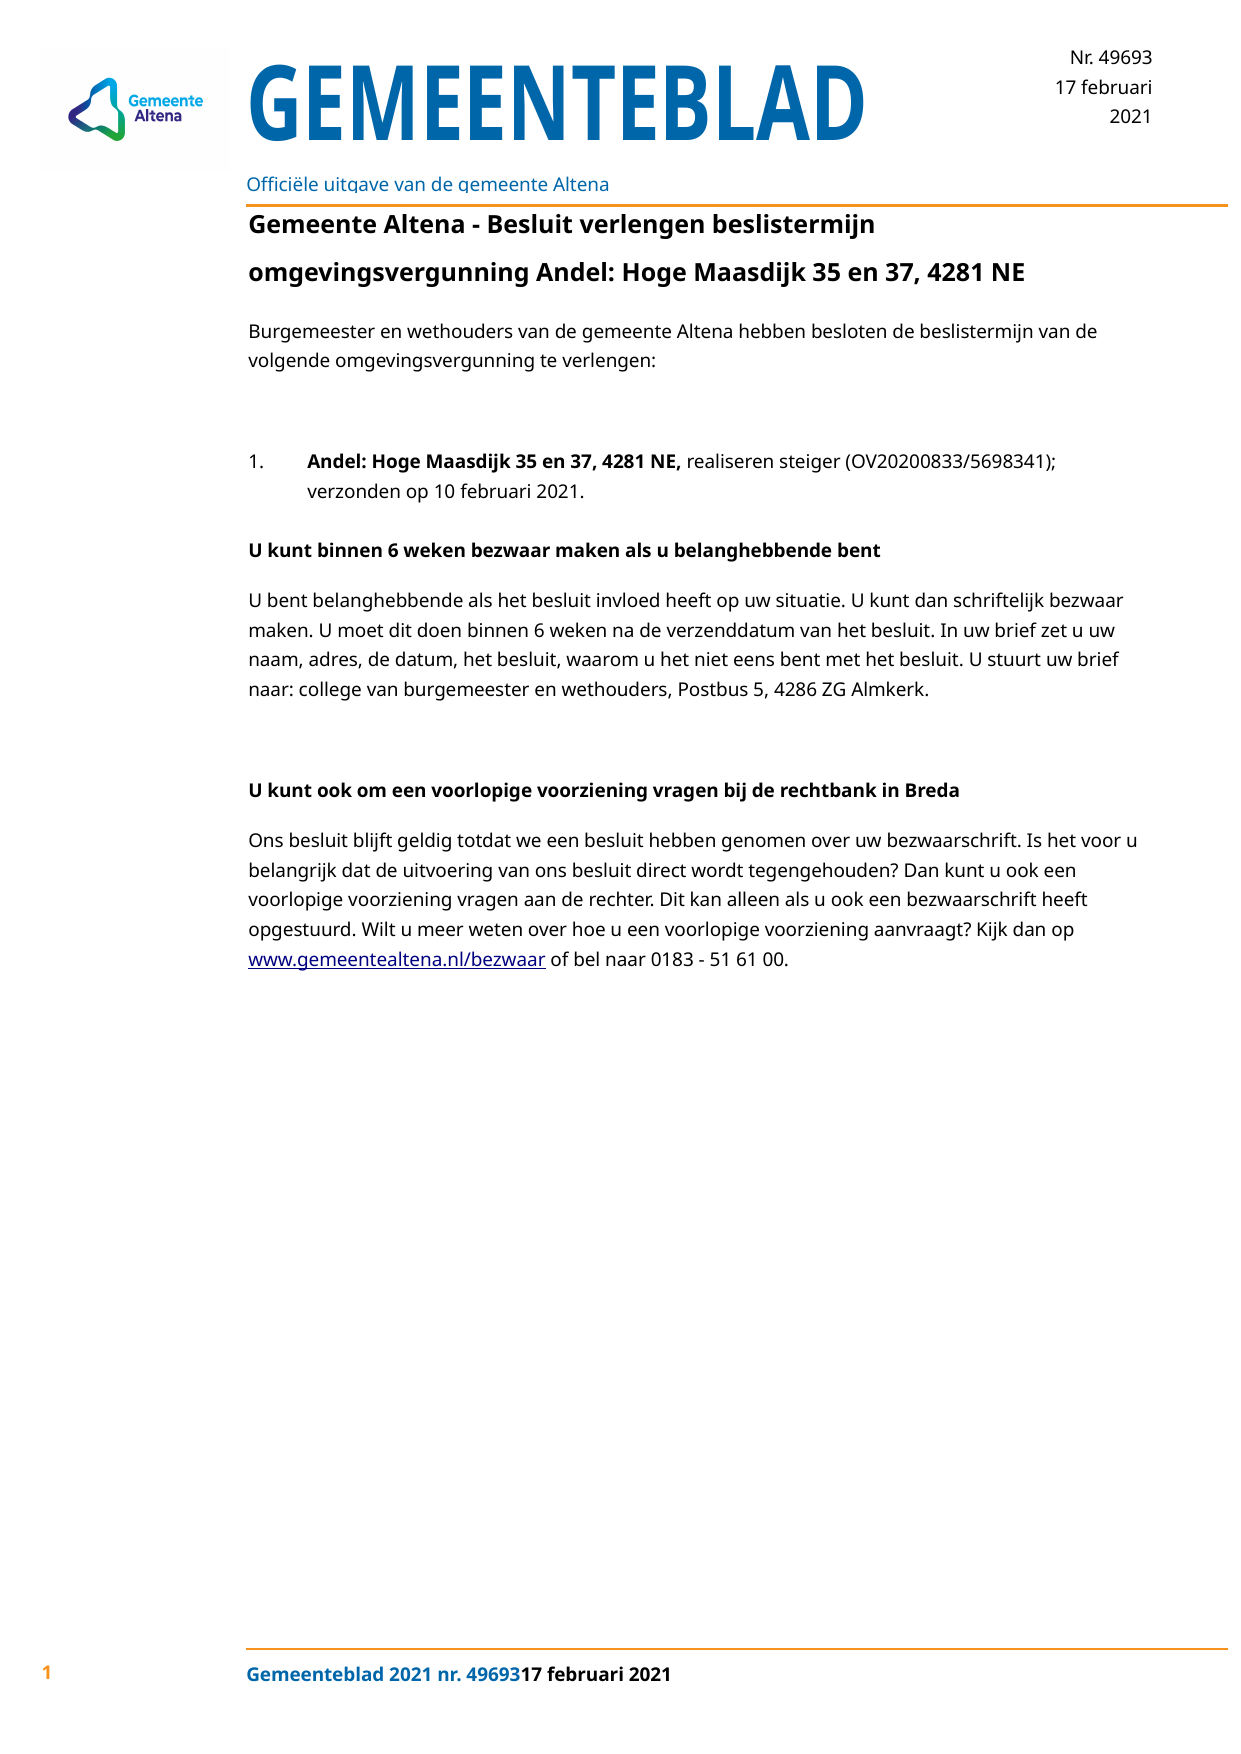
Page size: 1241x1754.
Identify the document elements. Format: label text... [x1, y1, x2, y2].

text Gemeente Altena - Besluit verlengen beslistermijn omgevingsvergunning Andel: Hoge Maasdijk 35 en 37, 4281 NE [248, 207, 1152, 288]
picture [41, 47, 231, 172]
list Andel: Hoge Maasdijk 35 en 37, 4281 NE, realiseren steiger (OV20200833/5698341); verzonden op 10 februari 2021. [248, 448, 1152, 504]
text U kunt binnen 6 weken bezwaar maken als u belanghebbende bent [248, 537, 1152, 563]
text Burgemeester en wethouders van de gemeente Altena hebben besloten de beslistermijn van de volgende omgevingsvergunning te verlengen: [248, 318, 1152, 373]
text Ons besluit blijft geldig totdat we een besluit hebben genomen over uw bezwaarschrift. Is het voor u belangrijk dat de uitvoering van ons besluit direct wordt tegengehouden? Dan kunt u ook een voorlopige voorziening vragen aan de rechter. Dit kan alleen als u ook een bezwaarschrift heeft opgestuurd. Wilt u meer weten over hoe u een voorlopige voorziening aanvraagt? Kijk dan op www.gemeentealtena.nl/bezwaar of bel naar 0183 - 51 61 00. [248, 827, 1152, 972]
text U bent belanghebbende als het besluit invloed heeft op uw situatie. U kunt dan schriftelijk bezwaar maken. U moet dit doen binnen 6 weken na de verzenddatum van het besluit. In uw brief zet u uw naam, adres, de datum, het besluit, waarom u het niet eens bent met het besluit. U stuurt uw brief naar: college van burgemeester en wethouders, Postbus 5, 4286 ZG Almkerk. [248, 587, 1152, 702]
text U kunt ook om een voorlopige voorziening vragen bij de rechtbank in Breda [248, 777, 1152, 803]
